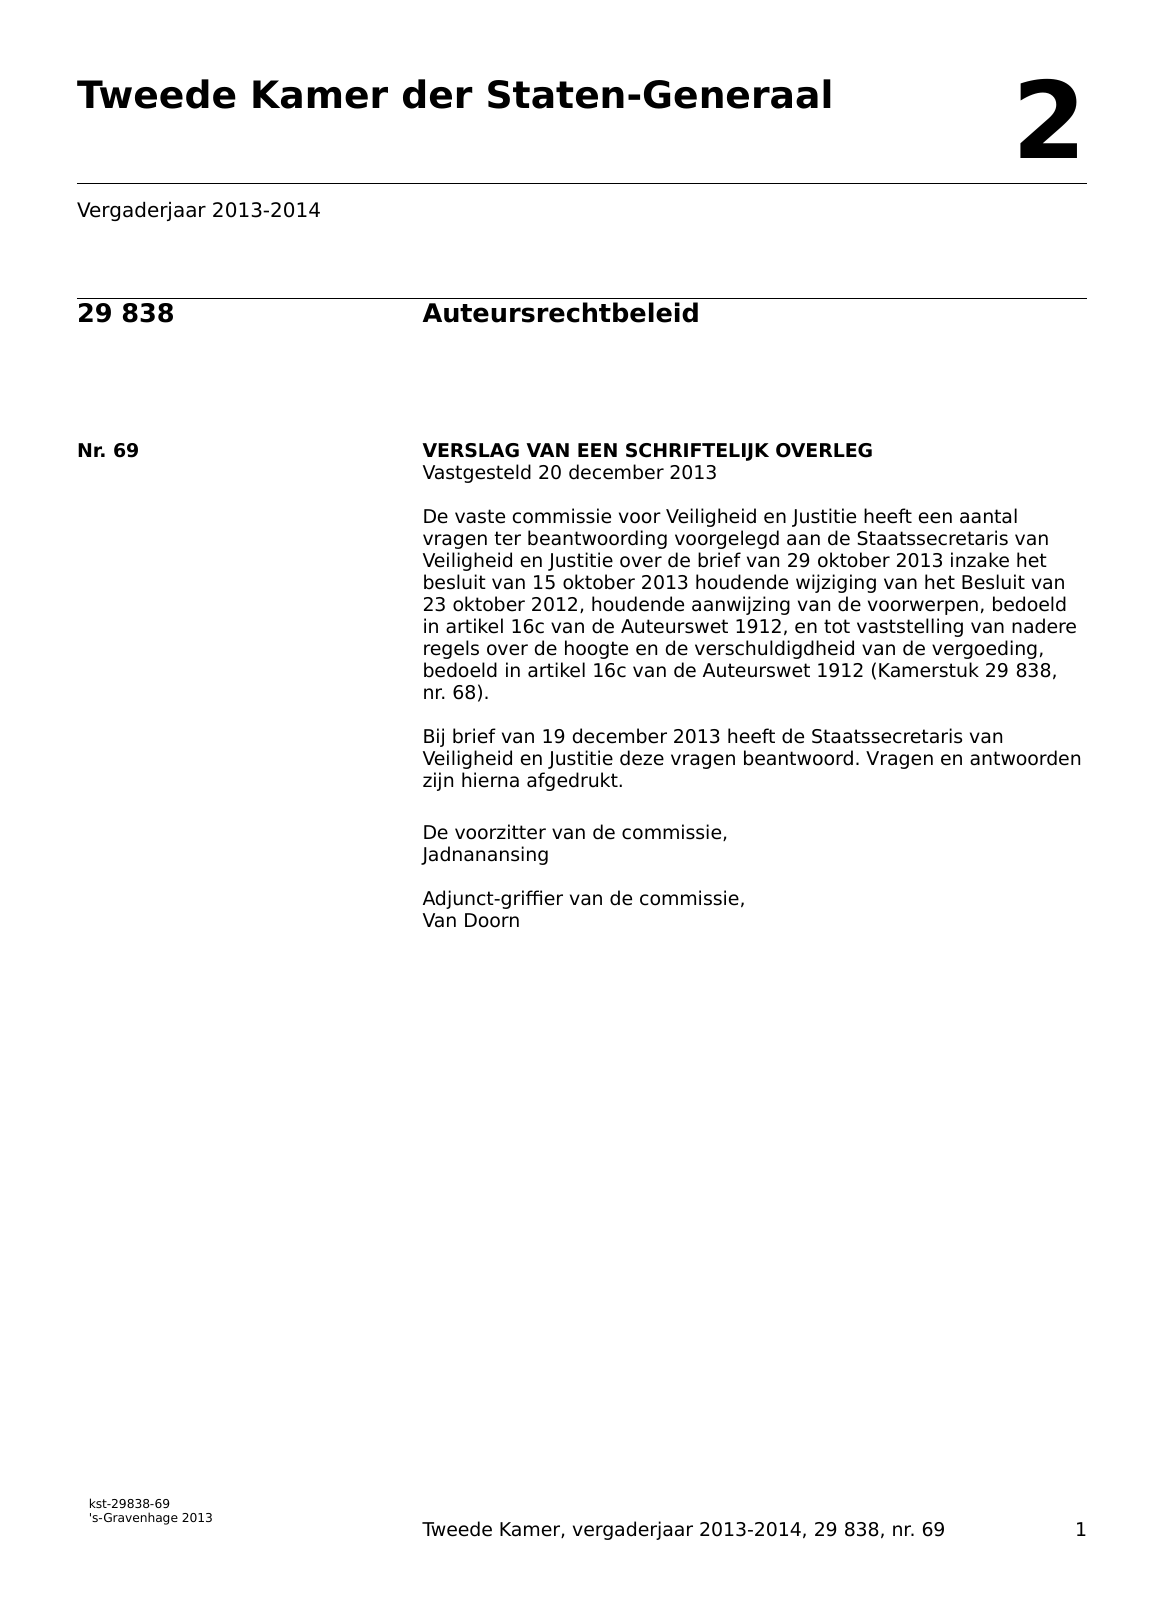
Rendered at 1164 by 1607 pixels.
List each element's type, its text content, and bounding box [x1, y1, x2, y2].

text Adjunct-griffier van de commissie, Van Doorn [422, 888, 1087, 932]
text De vaste commissie voor Veiligheid en Justitie heeft een aantal vragen ter beantwoording voorgelegd aan de Staatssecretaris van Veiligheid en Justitie over de brief van 29 oktober 2013 inzake het besluit van 15 oktober 2013 houdende wijziging van het Besluit van 23 oktober 2012, houdende aanwijzing van de voorwerpen, bedoeld in artikel 16c van de Auteurswet 1912, en tot vaststelling van nadere regels over de hoogte en de verschuldigdheid van de vergoeding, bedoeld in artikel 16c van de Auteurswet 1912 (Kamerstuk 29 838, nr. 68). [422, 506, 1087, 704]
subtitle 29 838 Auteursrechtbeleid [77, 299, 1087, 329]
text Bij brief van 19 december 2013 heeft de Staatssecretaris van Veiligheid en Justitie deze vragen beantwoord. Vragen en antwoorden zijn hierna afgedrukt. [422, 726, 1087, 792]
table_cell Vergaderjaar 2013-2014 [77, 184, 1087, 298]
text kst-29838-69 [88, 1497, 323, 1511]
table_header Tweede Kamer der Staten-Generaal [77, 59, 886, 183]
text Vastgesteld 20 december 2013 [422, 462, 1087, 484]
text De voorzitter van de commissie, Jadnanansing [422, 822, 1087, 866]
subtitle Nr. 69 VERSLAG VAN EEN SCHRIFTELIJK OVERLEG [77, 440, 1087, 462]
table_header 2 [886, 59, 1087, 183]
text 's-Gravenhage 2013 [88, 1511, 323, 1525]
